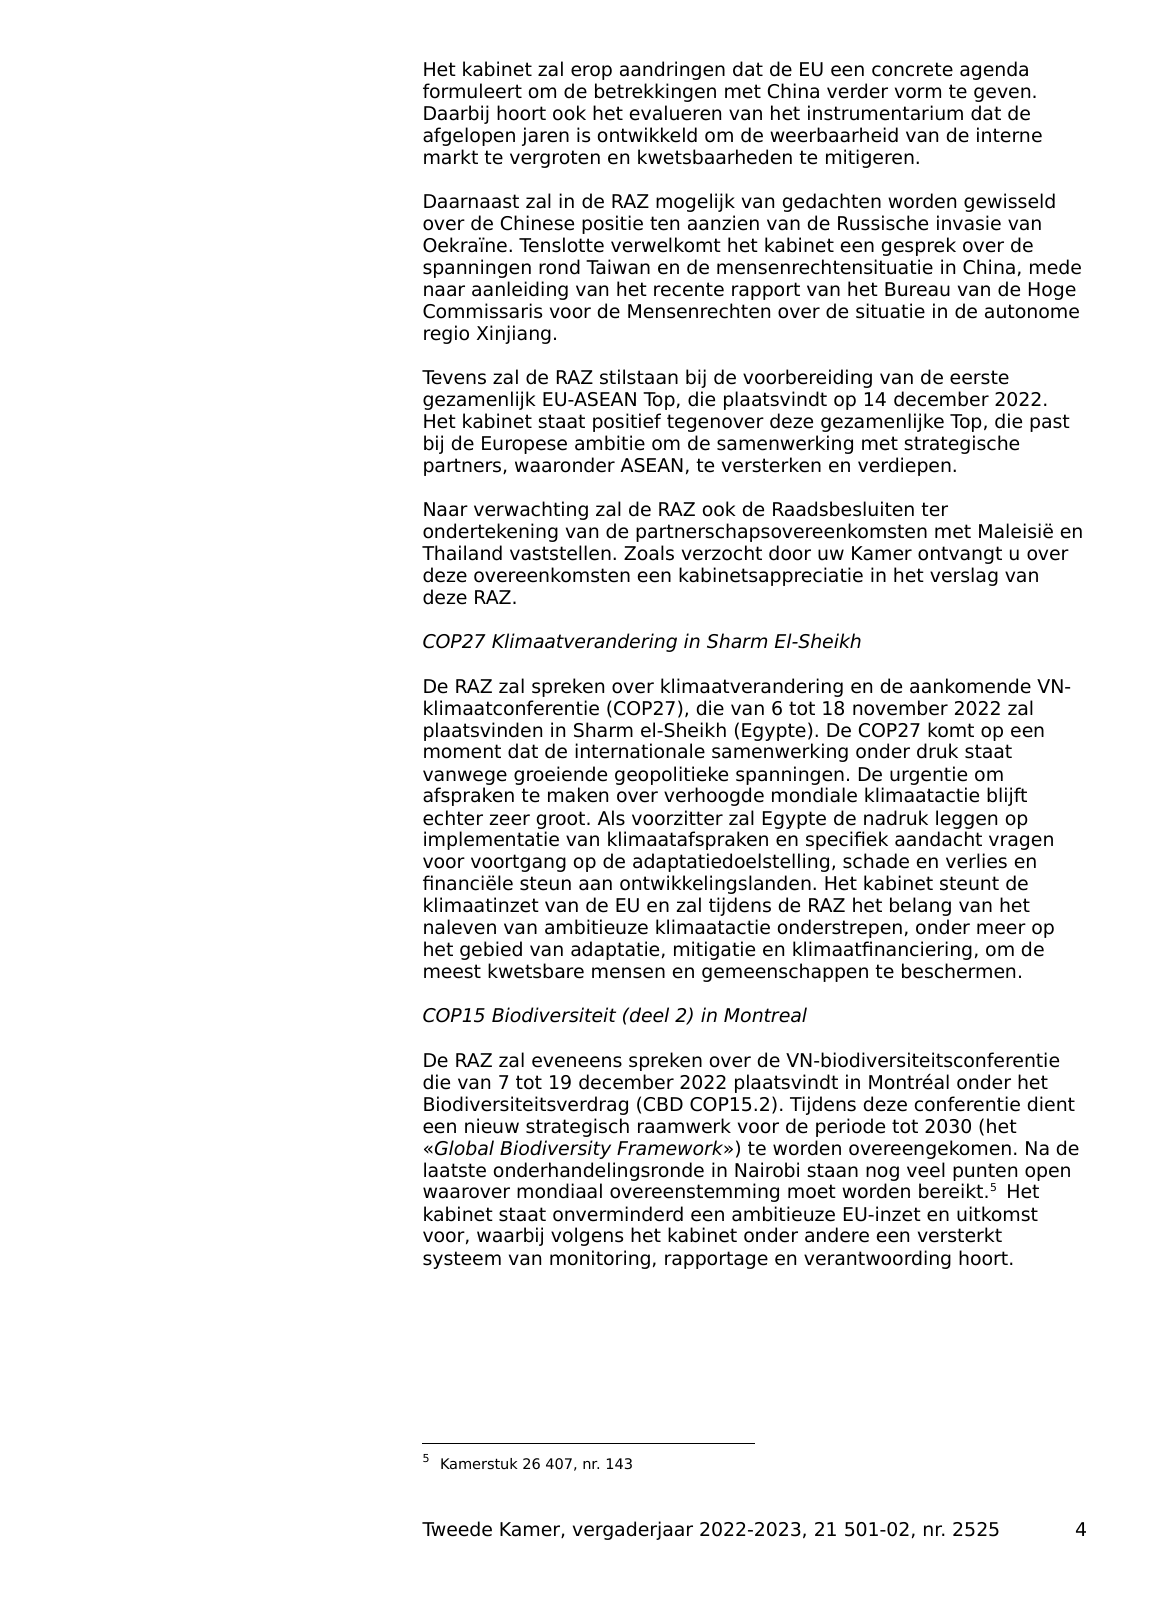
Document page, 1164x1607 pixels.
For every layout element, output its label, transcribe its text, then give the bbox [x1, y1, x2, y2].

text Daarnaast zal in de RAZ mogelijk van gedachten worden gewisseld over de Chinese positie ten aanzien van de Russische invasie van Oekraïne. Tenslotte verwelkomt het kabinet een gesprek over de spanningen rond Taiwan en de mensenrechtensituatie in China, mede naar aanleiding van het recente rapport van het Bureau van de Hoge Commissaris voor de Mensenrechten over de situatie in de autonome regio Xinjiang. [422, 191, 1087, 345]
subtitle COP15 Biodiversiteit (deel 2) in Montreal [422, 1005, 1087, 1027]
subtitle COP27 Klimaatverandering in Sharm El-Sheikh [422, 631, 1087, 653]
text De RAZ zal eveneens spreken over de VN-biodiversiteitsconferentie die van 7 tot 19 december 2022 plaatsvindt in Montréal onder het Biodiversiteitsverdrag (CBD COP15.2). Tijdens deze conferentie dient een nieuw strategisch raamwerk voor de periode tot 2030 (het «Global Biodiversity Framework») te worden overeengekomen. Na de laatste onderhandelingsronde in Nairobi staan nog veel punten open waarover mondiaal overeenstemming moet worden bereikt. Het kabinet staat onverminderd een ambitieuze EU-inzet en uitkomst voor, waarbij volgens het kabinet onder andere een versterkt systeem van monitoring, rapportage en verantwoording hoort. [422, 1049, 1087, 1269]
text Kamerstuk 26 407, nr. 143 [422, 1452, 1087, 1474]
text De RAZ zal spreken over klimaatverandering en de aankomende VN-klimaatconferentie (COP27), die van 6 tot 18 november 2022 zal plaatsvinden in Sharm el-Sheikh (Egypte). De COP27 komt op een moment dat de internationale samenwerking onder druk staat vanwege groeiende geopolitieke spanningen. De urgentie om afspraken te maken over verhoogde mondiale klimaatactie blijft echter zeer groot. Als voorzitter zal Egypte de nadruk leggen op implementatie van klimaatafspraken en specifiek aandacht vragen voor voortgang op de adaptatiedoelstelling, schade en verlies en financiële steun aan ontwikkelingslanden. Het kabinet steunt de klimaatinzet van de EU en zal tijdens de RAZ het belang van het naleven van ambitieuze klimaatactie onderstrepen, onder meer op het gebied van adaptatie, mitigatie en klimaatfinanciering, om de meest kwetsbare mensen en gemeenschappen te beschermen. [422, 676, 1087, 983]
text Naar verwachting zal de RAZ ook de Raadsbesluiten ter ondertekening van de partnerschapsovereenkomsten met Maleisië en Thailand vaststellen. Zoals verzocht door uw Kamer ontvangt u over deze overeenkomsten een kabinetsappreciatie in het verslag van deze RAZ. [422, 499, 1087, 609]
text Tevens zal de RAZ stilstaan bij de voorbereiding van de eerste gezamenlijk EU-ASEAN Top, die plaatsvindt op 14 december 2022. Het kabinet staat positief tegenover deze gezamenlijke Top, die past bij de Europese ambitie om de samenwerking met strategische partners, waaronder ASEAN, te versterken en verdiepen. [422, 367, 1087, 477]
text Het kabinet zal erop aandringen dat de EU een concrete agenda formuleert om de betrekkingen met China verder vorm te geven. Daarbij hoort ook het evalueren van het instrumentarium dat de afgelopen jaren is ontwikkeld om de weerbaarheid van de interne markt te vergroten en kwetsbaarheden te mitigeren. [422, 59, 1087, 169]
